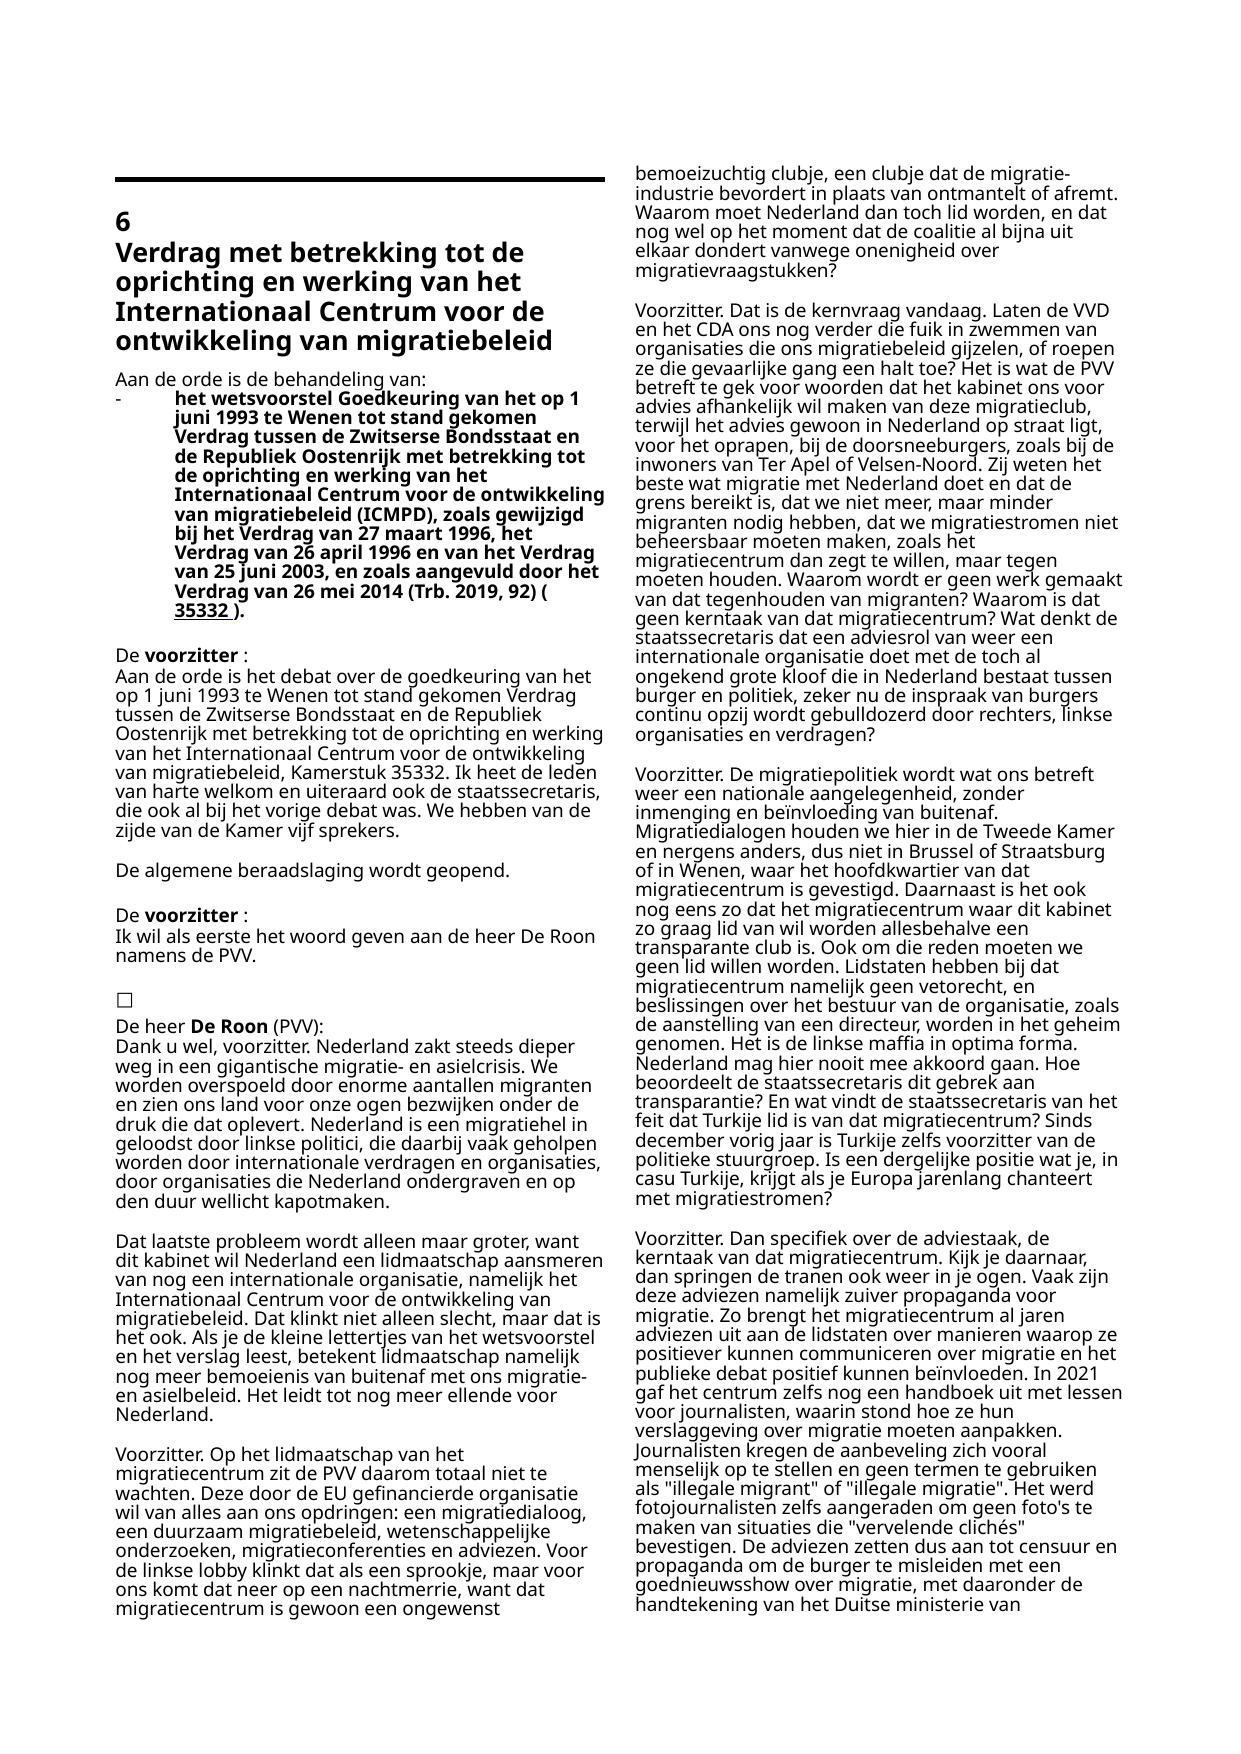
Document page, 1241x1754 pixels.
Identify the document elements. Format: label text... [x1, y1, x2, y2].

text Dank u wel, voorzitter. Nederland zakt steeds dieper weg in een gigantische migratie- en asielcrisis. We worden overspoeld door enorme aantallen migranten en zien ons land voor onze ogen bezwijken onder de druk die dat oplevert. Nederland is een migratiehel in geloodst door linkse politici, die daarbij vaak geholpen worden door internationale verdragen en organisaties, door organisaties die Nederland ondergraven en op den duur wellicht kapotmaken. [115, 1038, 605, 1212]
list het wetsvoorstel Goedkeuring van het op 1 juni 1993 te Wenen tot stand gekomen Verdrag tussen de Zwitserse Bondsstaat en de Republiek Oostenrijk met betrekking tot de oprichting en werking van het Internationaal Centrum voor de ontwikkeling van migratiebeleid (ICMPD), zoals gewijzigd bij het Verdrag van 27 maart 1996, het Verdrag van 26 april 1996 en van het Verdrag van 25 juni 2003, en zoals aangevuld door het Verdrag van 26 mei 2014 (Trb. 2019, 92) ( 35332 ). [115, 390, 605, 621]
text Dat laatste probleem wordt alleen maar groter, want dit kabinet wil Nederland een lidmaatschap aansmeren van nog een internationale organisatie, namelijk het Internationaal Centrum voor de ontwikkeling van migratiebeleid. Dat klinkt niet alleen slecht, maar dat is het ook. Als je de kleine lettertjes van het wetsvoorstel en het verslag leest, betekent lidmaatschap namelijk nog meer bemoeienis van buitenaf met ons migratie- en asielbeleid. Het leidt tot nog meer ellende voor Nederland. [115, 1233, 605, 1425]
text Voorzitter. De migratiepolitiek wordt wat ons betreft weer een nationale aangelegenheid, zonder inmenging en beïnvloeding van buitenaf. Migratiedialogen houden we hier in de Tweede Kamer en nergens anders, dus niet in Brussel of Straatsburg of in Wenen, waar het hoofdkwartier van dat migratiecentrum is gevestigd. Daarnaast is het ook nog eens zo dat het migratiecentrum waar dit kabinet zo graag lid van wil worden allesbehalve een transparante club is. Ook om die reden moeten we geen lid willen worden. Lidstaten hebben bij dat migratiecentrum namelijk geen vetorecht, en beslissingen over het bestuur van de organisatie, zoals de aanstelling van een directeur, worden in het geheim genomen. Het is de linkse maffia in optima forma. Nederland mag hier nooit mee akkoord gaan. Hoe beoordeelt de staatssecretaris dit gebrek aan transparantie? En wat vindt de staatssecretaris van het feit dat Turkije lid is van dat migratiecentrum? Sinds december vorig jaar is Turkije zelfs voorzitter van de politieke stuurgroep. Is een dergelijke positie wat je, in casu Turkije, krijgt als je Europa jarenlang chanteert met migratiestromen? [635, 766, 1125, 1209]
text Voorzitter. Dat is de kernvraag vandaag. Laten de VVD en het CDA ons nog verder die fuik in zwemmen van organisaties die ons migratiebeleid gijzelen, of roepen ze die gevaarlijke gang een halt toe? Het is wat de PVV betreft te gek voor woorden dat het kabinet ons voor advies afhankelijk wil maken van deze migratieclub, terwijl het advies gewoon in Nederland op straat ligt, voor het oprapen, bij de doorsneeburgers, zoals bij de inwoners van Ter Apel of Velsen-Noord. Zij weten het beste wat migratie met Nederland doet en dat de grens bereikt is, dat we niet meer, maar minder migranten nodig hebben, dat we migratiestromen niet beheersbaar moeten maken, zoals het migratiecentrum dan zegt te willen, maar tegen moeten houden. Waarom wordt er geen werk gemaakt van dat tegenhouden van migranten? Waarom is dat geen kerntaak van dat migratiecentrum? Wat denkt de staatssecretaris dat een adviesrol van weer een internationale organisatie doet met de toch al ongekend grote kloof die in Nederland bestaat tussen burger en politiek, zeker nu de inspraak van burgers continu opzij wordt gebulldozerd door rechters, linkse organisaties en verdragen? [635, 302, 1125, 745]
text De heer De Roon (PVV): [115, 1013, 605, 1038]
text Voorzitter. Dan specifiek over de adviestaak, de kerntaak van dat migratiecentrum. Kijk je daarnaar, dan springen de tranen ook weer in je ogen. Vaak zijn deze adviezen namelijk zuiver propaganda voor migratie. Zo brengt het migratiecentrum al jaren adviezen uit aan de lidstaten over manieren waarop ze positiever kunnen communiceren over migratie en het publieke debat positief kunnen beïnvloeden. In 2021 gaf het centrum zelfs nog een handboek uit met lessen voor journalisten, waarin stond hoe ze hun verslaggeving over migratie moeten aanpakken. Journalisten kregen de aanbeveling zich vooral menselijk op te stellen en geen termen te gebruiken als "illegale migrant" of "illegale migratie". Het werd fotojournalisten zelfs aangeraden om geen foto's te maken van situaties die "vervelende clichés" bevestigen. De adviezen zetten dus aan tot censuur en propaganda om de burger te misleiden met een goednieuwsshow over migratie, met daaronder de handtekening van het Duitse ministerie van [635, 1229, 1125, 1615]
text bemoeizuchtig clubje, een clubje dat de migratie-industrie bevordert in plaats van ontmantelt of afremt. Waarom moet Nederland dan toch lid worden, en dat nog wel op het moment dat de coalitie al bijna uit elkaar dondert vanwege onenigheid over migratievraagstukken? [635, 165, 1125, 281]
text Voorzitter. Op het lidmaatschap van het migratiecentrum zit de PVV daarom totaal niet te wachten. Deze door de EU gefinancierde organisatie wil van alles aan ons opdringen: een migratiedialoog, een duurzaam migratiebeleid, wetenschappelijke onderzoeken, migratieconferenties en adviezen. Voor de linkse lobby klinkt dat als een sprookje, maar voor ons komt dat neer op een nachtmerrie, want dat migratiecentrum is gewoon een ongewenst [115, 1446, 605, 1619]
text De voorzitter : [115, 902, 605, 928]
text De algemene beraadslaging wordt geopend. [115, 862, 605, 881]
text Ik wil als eerste het woord geven aan de heer De Roon namens de PVV. [115, 928, 605, 966]
text Aan de orde is het debat over de goedkeuring van het op 1 juni 1993 te Wenen tot stand gekomen Verdrag tussen de Zwitserse Bondsstaat en de Republiek Oostenrijk met betrekking tot de oprichting en werking van het Internationaal Centrum voor de ontwikkeling van migratiebeleid, Kamerstuk 35332. Ik heet de leden van harte welkom en uiteraard ook de staatssecretaris, die ook al bij het vorige debat was. We hebben van de zijde van de Kamer vijf sprekers. [115, 668, 605, 841]
text De voorzitter : [115, 642, 605, 668]
text Aan de orde is de behandeling van: [115, 371, 605, 390]
text ⬜ [115, 987, 605, 1013]
text Verdrag met betrekking tot de oprichting en werking van het Internationaal Centrum voor de ontwikkeling van migratiebeleid [115, 239, 605, 371]
text 6 [115, 203, 605, 239]
